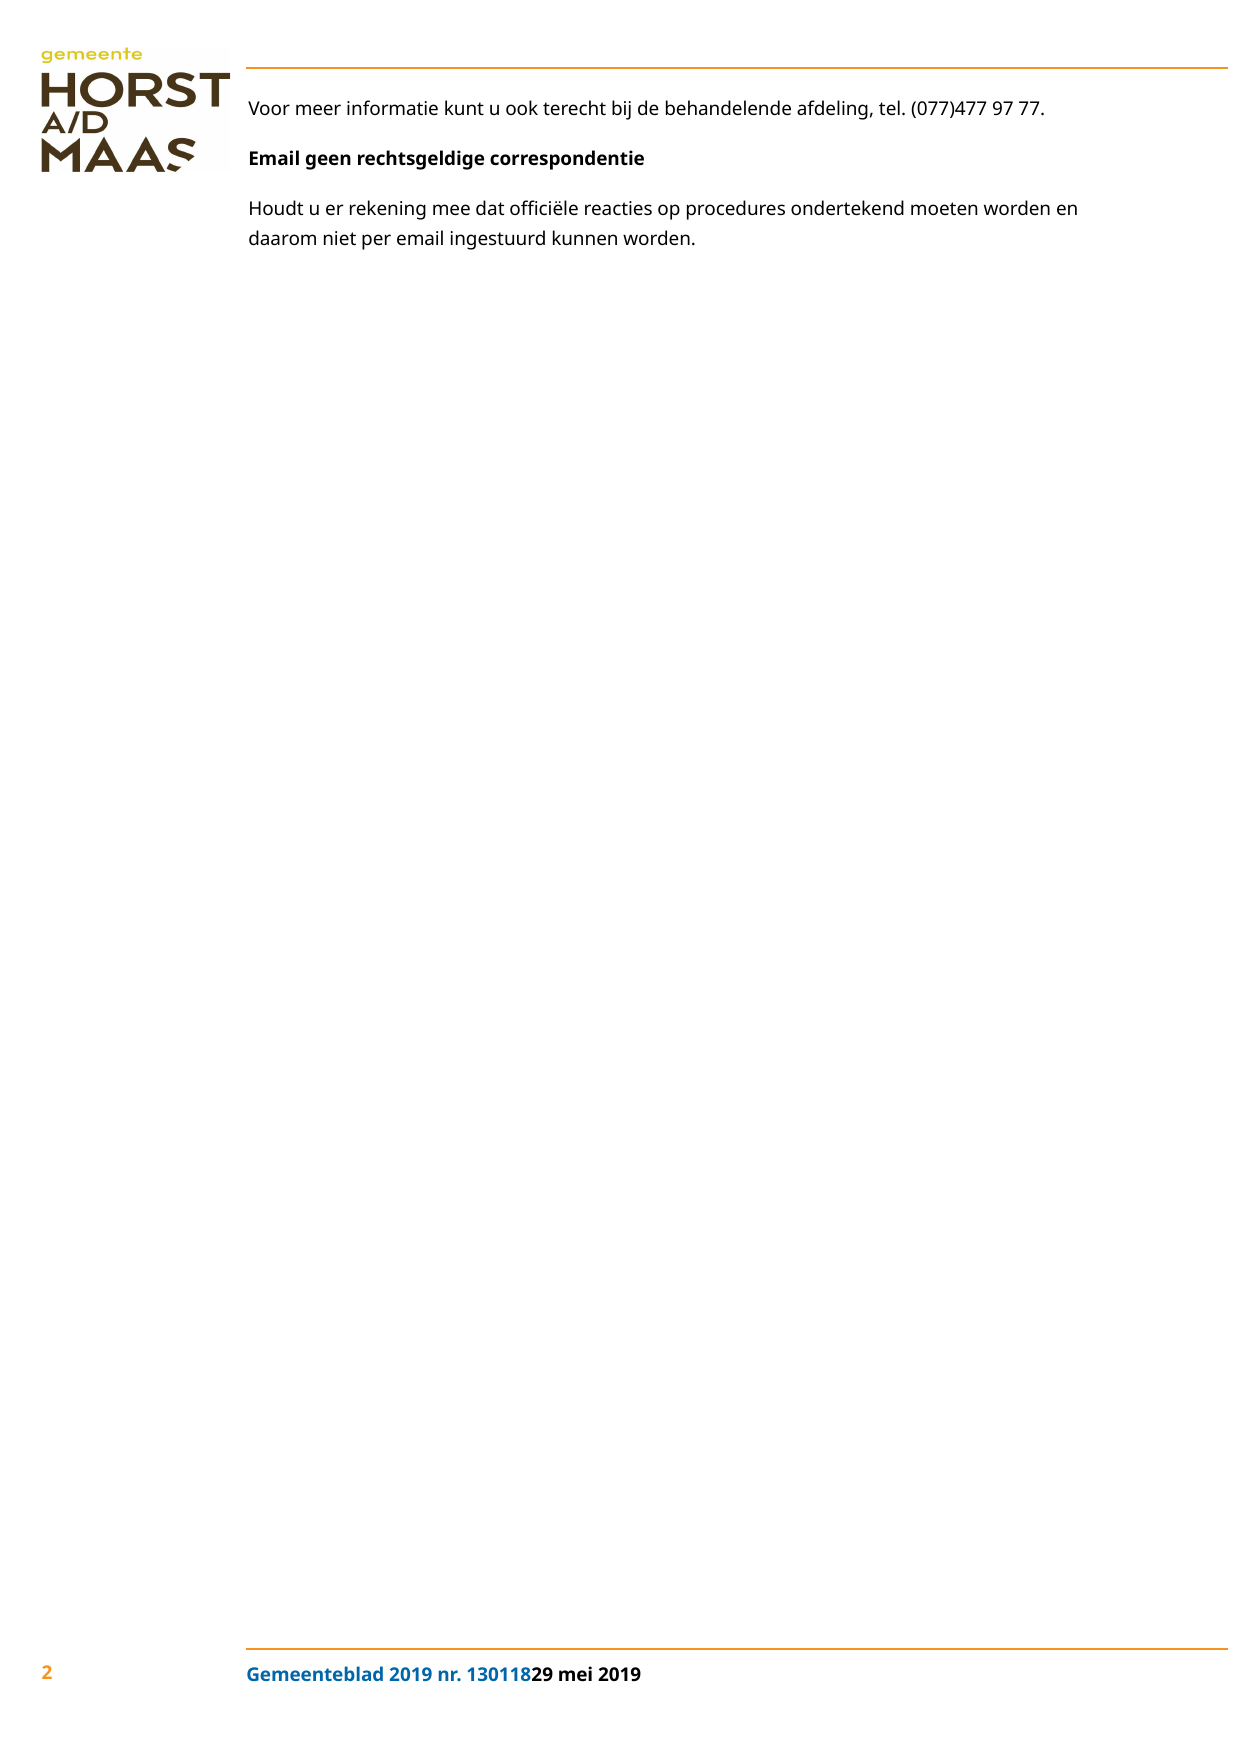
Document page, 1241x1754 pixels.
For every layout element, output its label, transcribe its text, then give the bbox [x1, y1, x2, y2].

picture [41, 47, 231, 172]
text Voor meer informatie kunt u ook terecht bij de behandelende afdeling, tel. (077)477 97 77. [248, 95, 1152, 121]
text Email geen rechtsgeldige correspondentie [248, 145, 1152, 171]
text Houdt u er rekening mee dat officiële reacties op procedures ondertekend moeten worden en daarom niet per email ingestuurd kunnen worden. [248, 196, 1152, 251]
